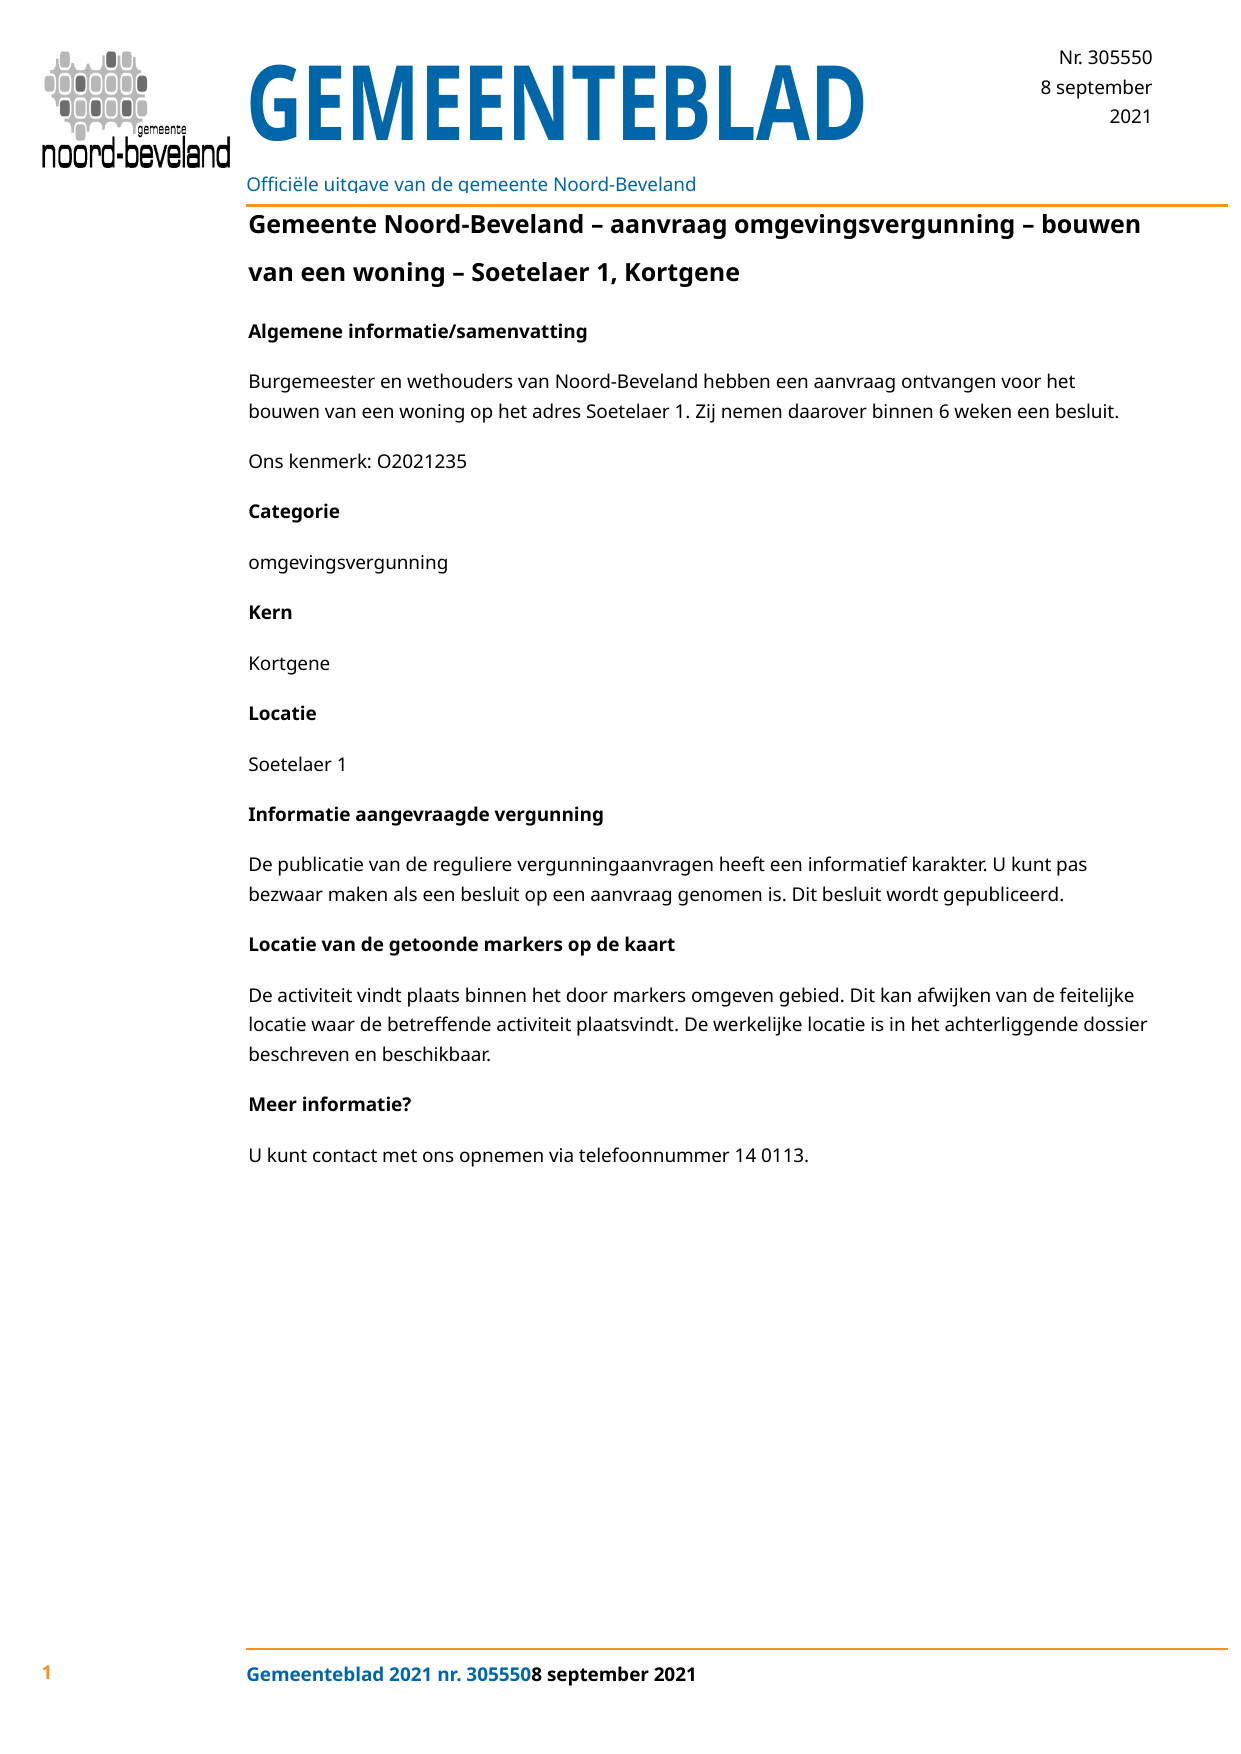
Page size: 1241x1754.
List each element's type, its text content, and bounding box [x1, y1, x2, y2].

text De publicatie van de reguliere vergunningaanvragen heeft een informatief karakter. U kunt pas bezwaar maken als een besluit op een aanvraag genomen is. Dit besluit wordt gepubliceerd. [248, 852, 1152, 907]
text De activiteit vindt plaats binnen het door markers omgeven gebied. Dit kan afwijken van de feitelijke locatie waar de betreffende activiteit plaatsvindt. De werkelijke locatie is in het achterliggende dossier beschreven en beschikbaar. [248, 982, 1152, 1067]
text Kern [248, 599, 1152, 625]
text Soetelaer 1 [248, 751, 1152, 777]
text omgevingsvergunning [248, 549, 1152, 575]
text Burgemeester en wethouders van Noord-Beveland hebben een aanvraag ontvangen voor het bouwen van een woning op het adres Soetelaer 1. Zij nemen daarover binnen 6 weken een besluit. [248, 368, 1152, 424]
text U kunt contact met ons opnemen via telefoonnummer 14 0113. [248, 1142, 1152, 1168]
text Gemeente Noord-Beveland – aanvraag omgevingsvergunning – bouwen van een woning – Soetelaer 1, Kortgene [248, 207, 1152, 288]
text Locatie [248, 700, 1152, 726]
text Kortgene [248, 650, 1152, 676]
text Meer informatie? [248, 1092, 1152, 1117]
picture [41, 47, 231, 172]
text Algemene informatie/samenvatting [248, 318, 1152, 344]
text Categorie [248, 499, 1152, 524]
text Locatie van de getoonde markers op de kaart [248, 932, 1152, 957]
text Informatie aangevraagde vergunning [248, 801, 1152, 827]
text Ons kenmerk: O2021235 [248, 448, 1152, 474]
